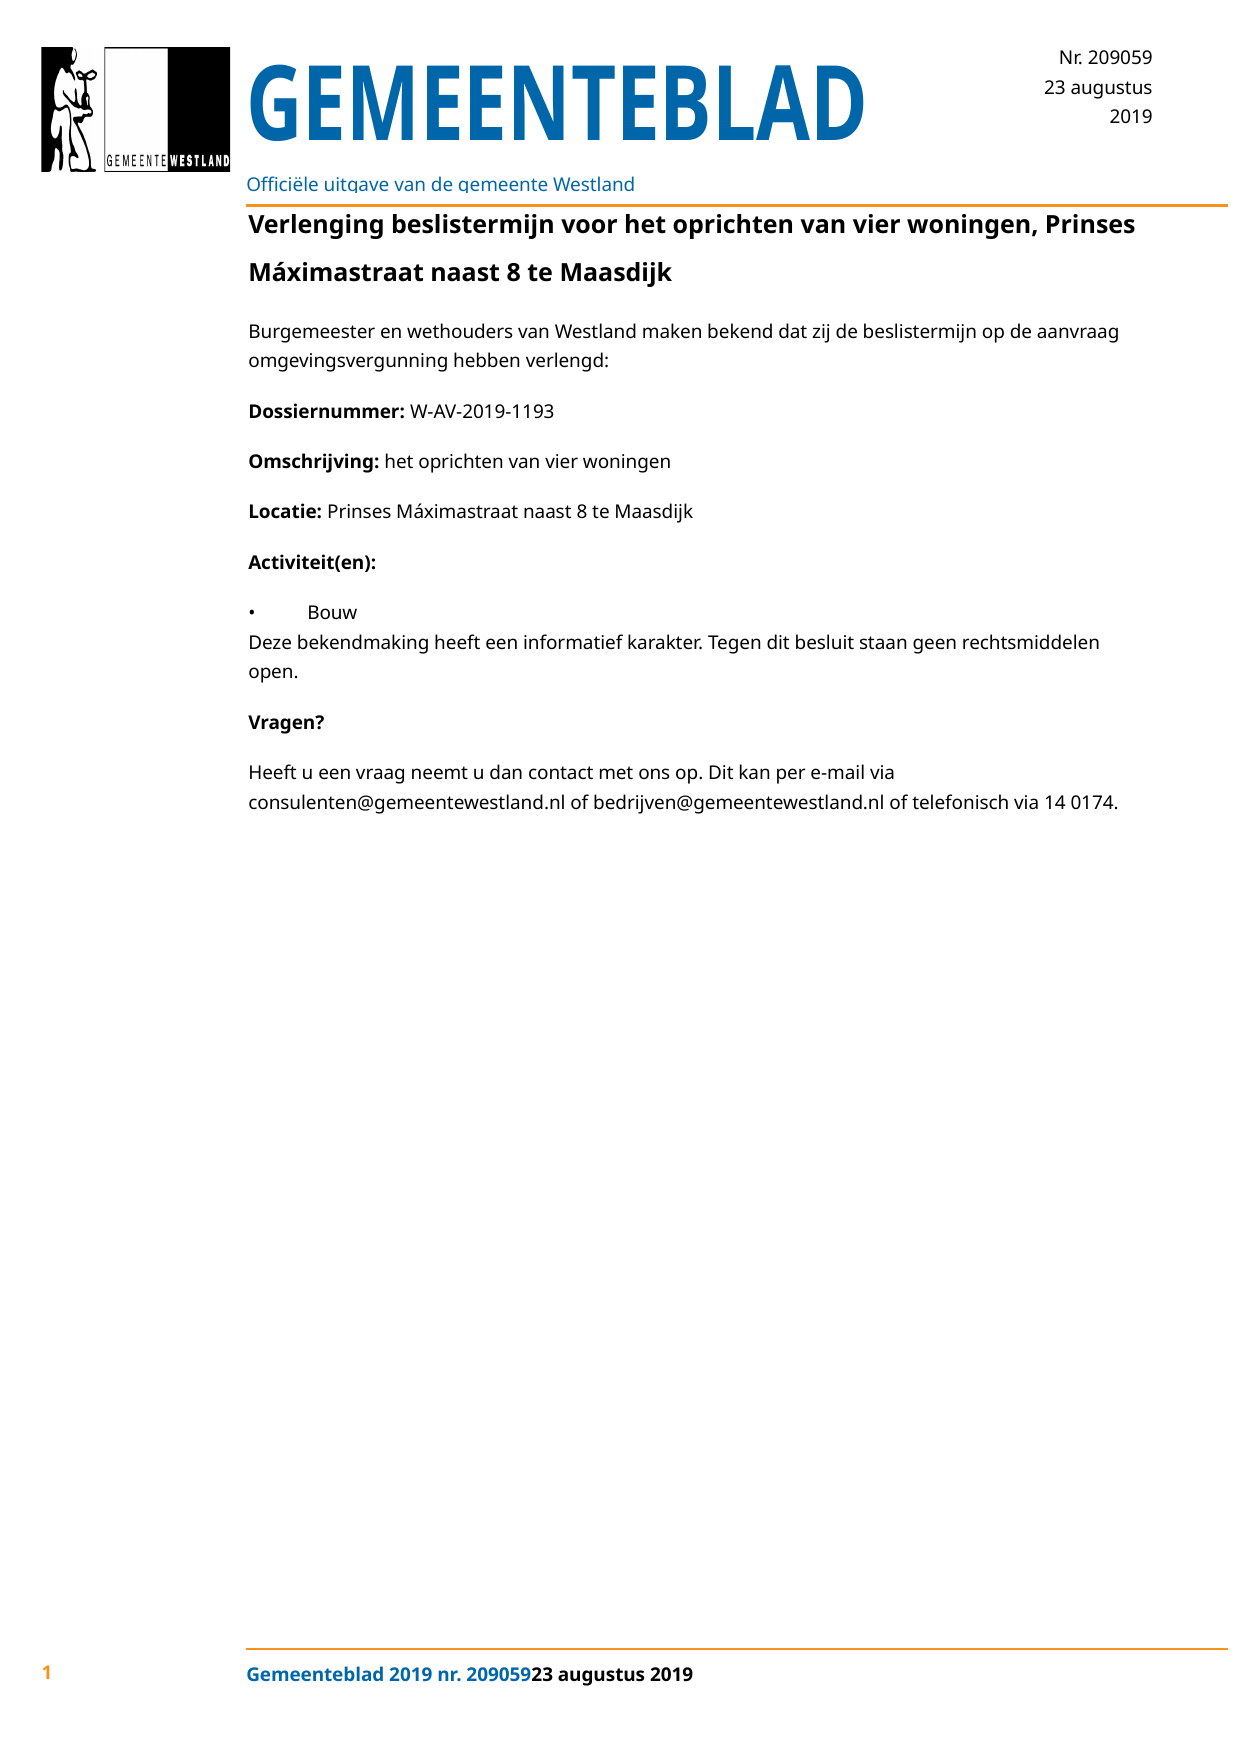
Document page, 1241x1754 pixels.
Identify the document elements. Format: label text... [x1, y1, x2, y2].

list Bouw [248, 599, 1152, 625]
text Omschrijving: het oprichten van vier woningen [248, 448, 1152, 474]
text Dossiernummer: W-AV-2019-1193 [248, 398, 1152, 424]
text Verlenging beslistermijn voor het oprichten van vier woningen, Prinses Máximastraat naast 8 te Maasdijk [248, 207, 1152, 288]
text Burgemeester en wethouders van Westland maken bekend dat zij de beslistermijn op de aanvraag omgevingsvergunning hebben verlengd: [248, 318, 1152, 373]
text Locatie: Prinses Máximastraat naast 8 te Maasdijk [248, 499, 1152, 524]
text Deze bekendmaking heeft een informatief karakter. Tegen dit besluit staan geen rechtsmiddelen open. [248, 629, 1152, 684]
text Activiteit(en): [248, 549, 1152, 575]
text Heeft u een vraag neemt u dan contact met ons op. Dit kan per e-mail via consulenten@gemeentewestland.nl of bedrijven@gemeentewestland.nl of telefonisch via 14 0174. [248, 759, 1152, 815]
picture [41, 47, 231, 172]
text Vragen? [248, 709, 1152, 735]
